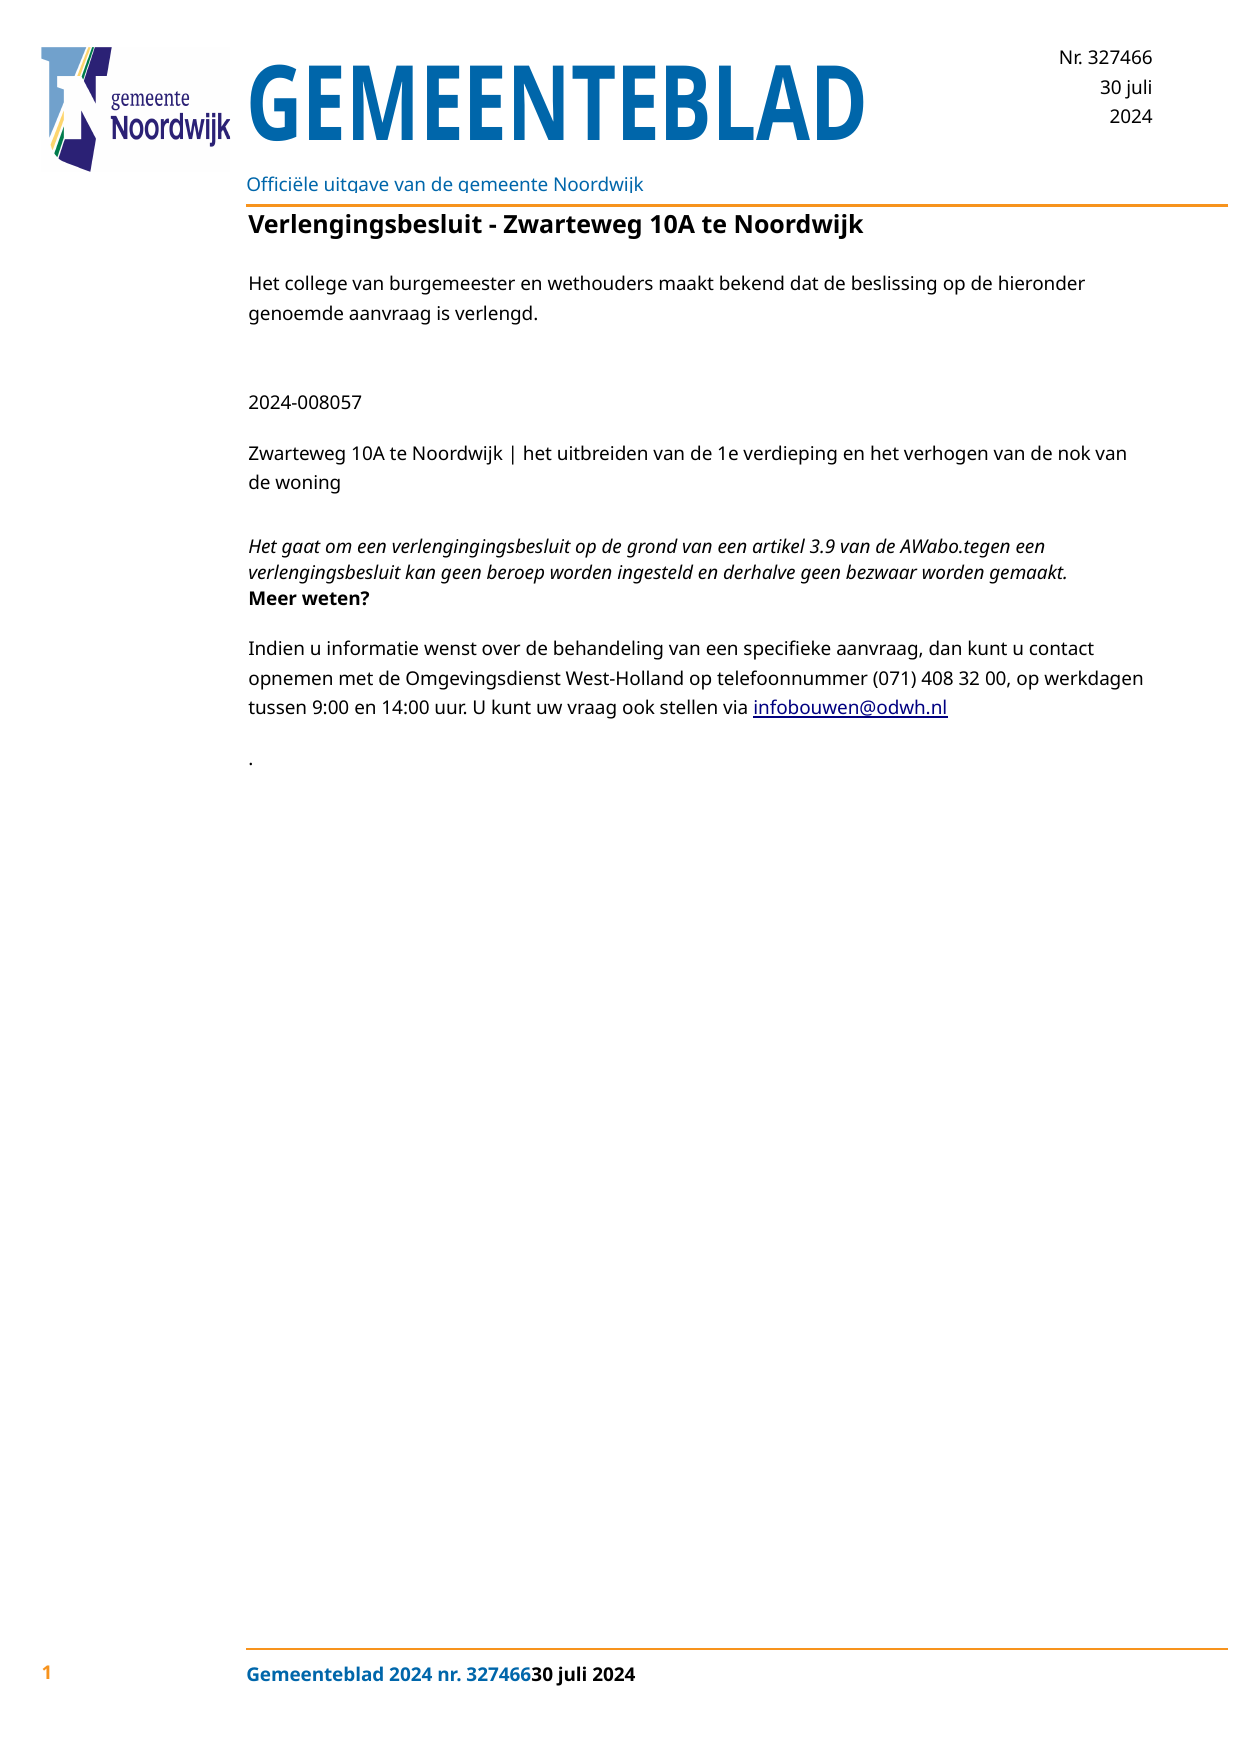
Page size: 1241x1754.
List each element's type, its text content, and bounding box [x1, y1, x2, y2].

text . [248, 745, 1152, 771]
text Het college van burgemeester en wethouders maakt bekend dat de beslissing op de hieronder genoemde aanvraag is verlengd. [248, 270, 1152, 326]
text Zwarteweg 10A te Noordwijk | het uitbreiden van de 1e verdieping en het verhogen van de nok van de woning [248, 440, 1152, 495]
picture [41, 47, 231, 172]
text Meer weten? [248, 585, 1152, 611]
text Indien u informatie wenst over de behandeling van een specifieke aanvraag, dan kunt u contact opnemen met de Omgevingsdienst West-Holland op telefoonnummer (071) 408 32 00, op werkdagen tussen 9:00 en 14:00 uur. U kunt uw vraag ook stellen via infobouwen@odwh.nl [248, 635, 1152, 720]
text Verlengingsbesluit - Zwarteweg 10A te Noordwijk [248, 207, 1152, 241]
text 2024-008057 [248, 389, 1152, 415]
text Het gaat om een verlengingingsbesluit op de grond van een artikel 3.9 van de AWabo.tegen een verlengingsbesluit kan geen beroep worden ingesteld en derhalve geen bezwaar worden gemaakt. [248, 533, 1152, 585]
